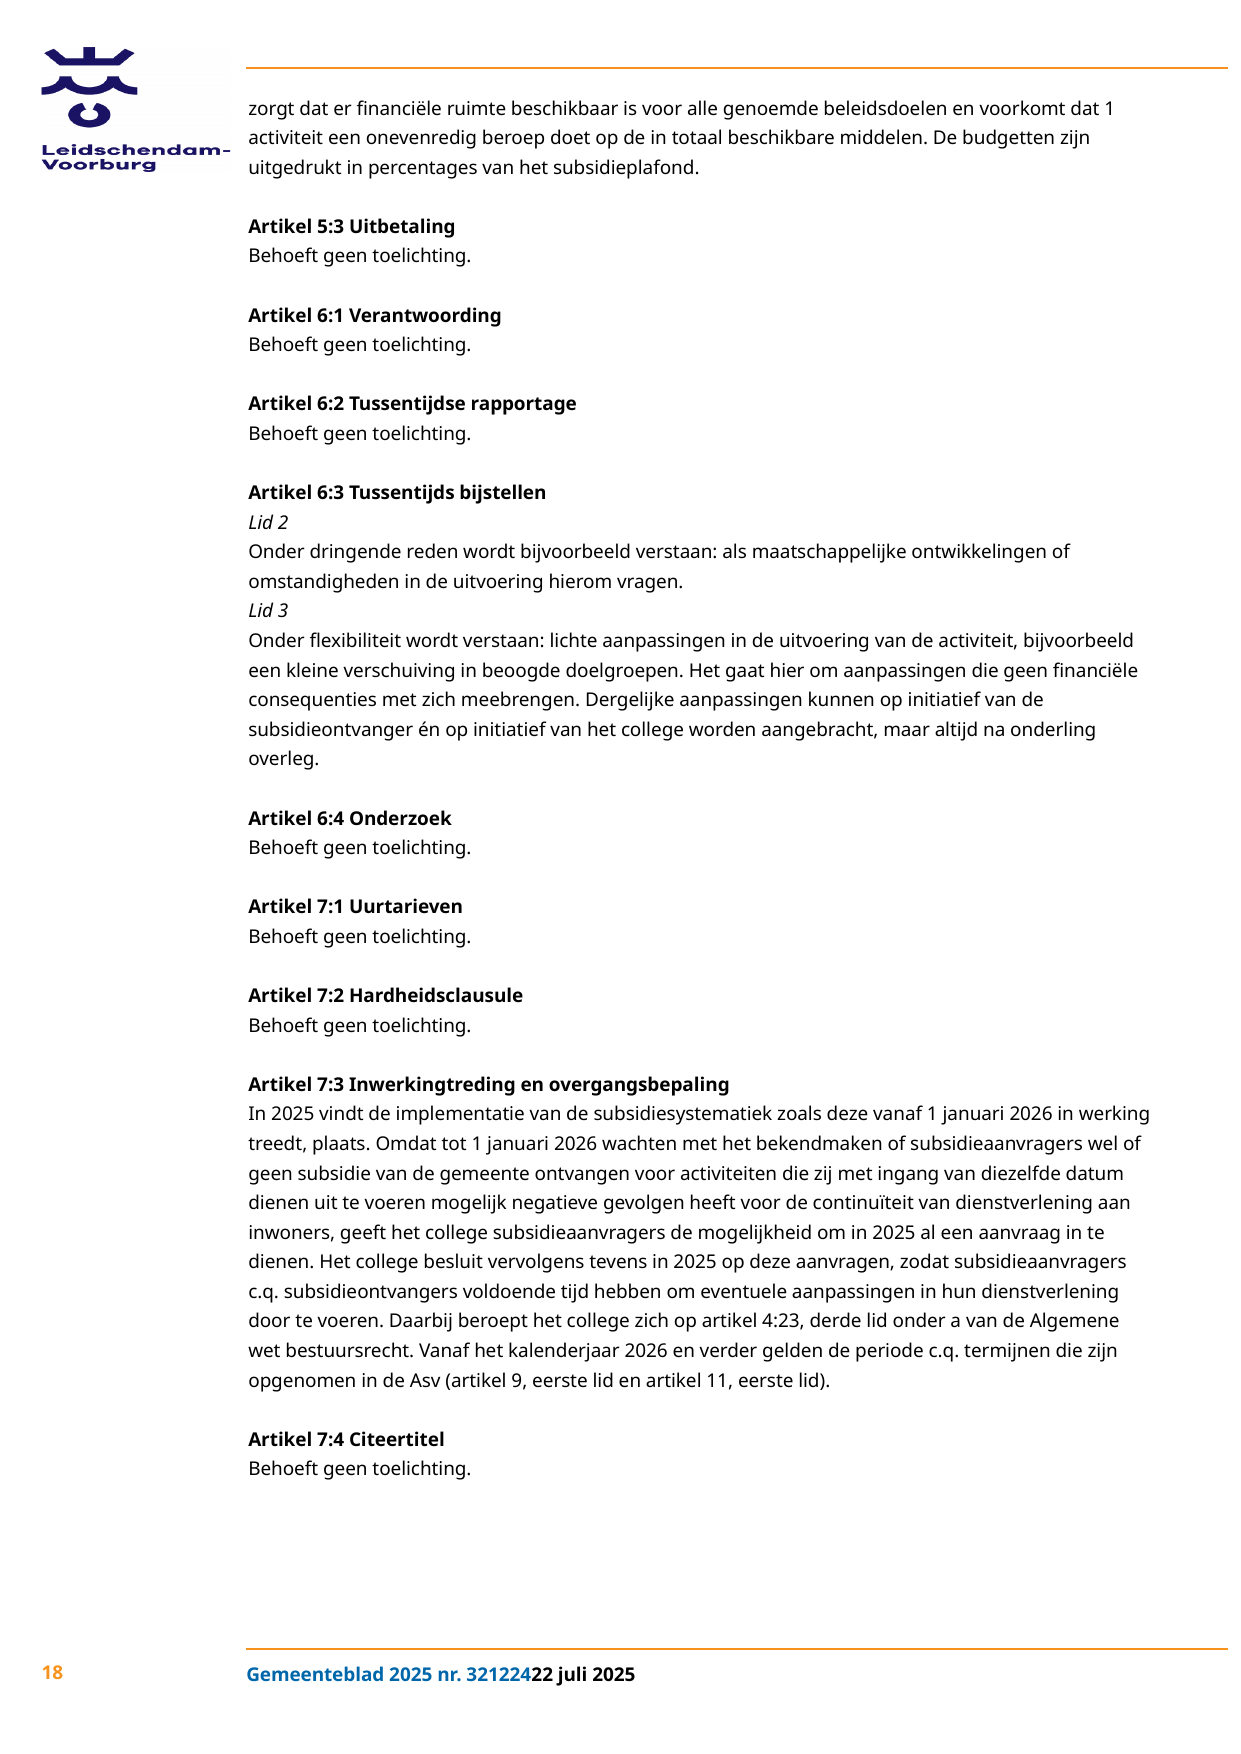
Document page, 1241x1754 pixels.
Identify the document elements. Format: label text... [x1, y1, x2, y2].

text Artikel 6:1 Verantwoording [248, 302, 1152, 328]
text In 2025 vindt de implementatie van de subsidiesystematiek zoals deze vanaf 1 januari 2026 in werking treedt, plaats. Omdat tot 1 januari 2026 wachten met het bekendmaken of subsidieaanvragers wel of geen subsidie van de gemeente ontvangen voor activiteiten die zij met ingang van diezelfde datum dienen uit te voeren mogelijk negatieve gevolgen heeft voor de continuïteit van dienstverlening aan inwoners, geeft het college subsidieaanvragers de mogelijkheid om in 2025 al een aanvraag in te dienen. Het college besluit vervolgens tevens in 2025 op deze aanvragen, zodat subsidieaanvragers c.q. subsidieontvangers voldoende tijd hebben om eventuele aanpassingen in hun dienstverlening door te voeren. Daarbij beroept het college zich op artikel 4:23, derde lid onder a van de Algemene wet bestuursrecht. Vanaf het kalenderjaar 2026 en verder gelden de periode c.q. termijnen die zijn opgenomen in de Asv (artikel 9, eerste lid en artikel 11, eerste lid). [248, 1101, 1152, 1393]
text Behoeft geen toelichting. [248, 420, 1152, 446]
text Artikel 5:3 Uitbetaling [248, 213, 1152, 239]
text Artikel 6:3 Tussentijds bijstellen [248, 479, 1152, 505]
text Lid 2 [248, 509, 1152, 535]
picture [41, 47, 231, 172]
text Artikel 6:4 Onderzoek [248, 805, 1152, 831]
text Behoeft geen toelichting. [248, 923, 1152, 949]
text Behoeft geen toelichting. [248, 331, 1152, 357]
text Onder flexibiliteit wordt verstaan: lichte aanpassingen in de uitvoering van de activiteit, bijvoorbeeld een kleine verschuiving in beoogde doelgroepen. Het gaat hier om aanpassingen die geen financiële consequenties met zich meebrengen. Dergelijke aanpassingen kunnen op initiatief van de subsidieontvanger én op initiatief van het college worden aangebracht, maar altijd na onderling overleg. [248, 627, 1152, 771]
text Artikel 7:3 Inwerkingtreding en overgangsbepaling [248, 1071, 1152, 1097]
text zorgt dat er financiële ruimte beschikbaar is voor alle genoemde beleidsdoelen en voorkomt dat 1 activiteit een onevenredig beroep doet op de in totaal beschikbare middelen. De budgetten zijn uitgedrukt in percentages van het subsidieplafond. [248, 95, 1152, 180]
text Behoeft geen toelichting. [248, 834, 1152, 860]
text Artikel 7:4 Citeertitel [248, 1426, 1152, 1452]
text Behoeft geen toelichting. [248, 1012, 1152, 1038]
text Behoeft geen toelichting. [248, 1456, 1152, 1481]
text Artikel 7:1 Uurtarieven [248, 893, 1152, 919]
text Onder dringende reden wordt bijvoorbeeld verstaan: als maatschappelijke ontwikkelingen of omstandigheden in de uitvoering hierom vragen. [248, 538, 1152, 594]
text Lid 3 [248, 598, 1152, 623]
text Artikel 7:2 Hardheidsclausule [248, 982, 1152, 1008]
text Behoeft geen toelichting. [248, 243, 1152, 268]
text Artikel 6:2 Tussentijdse rapportage [248, 391, 1152, 416]
